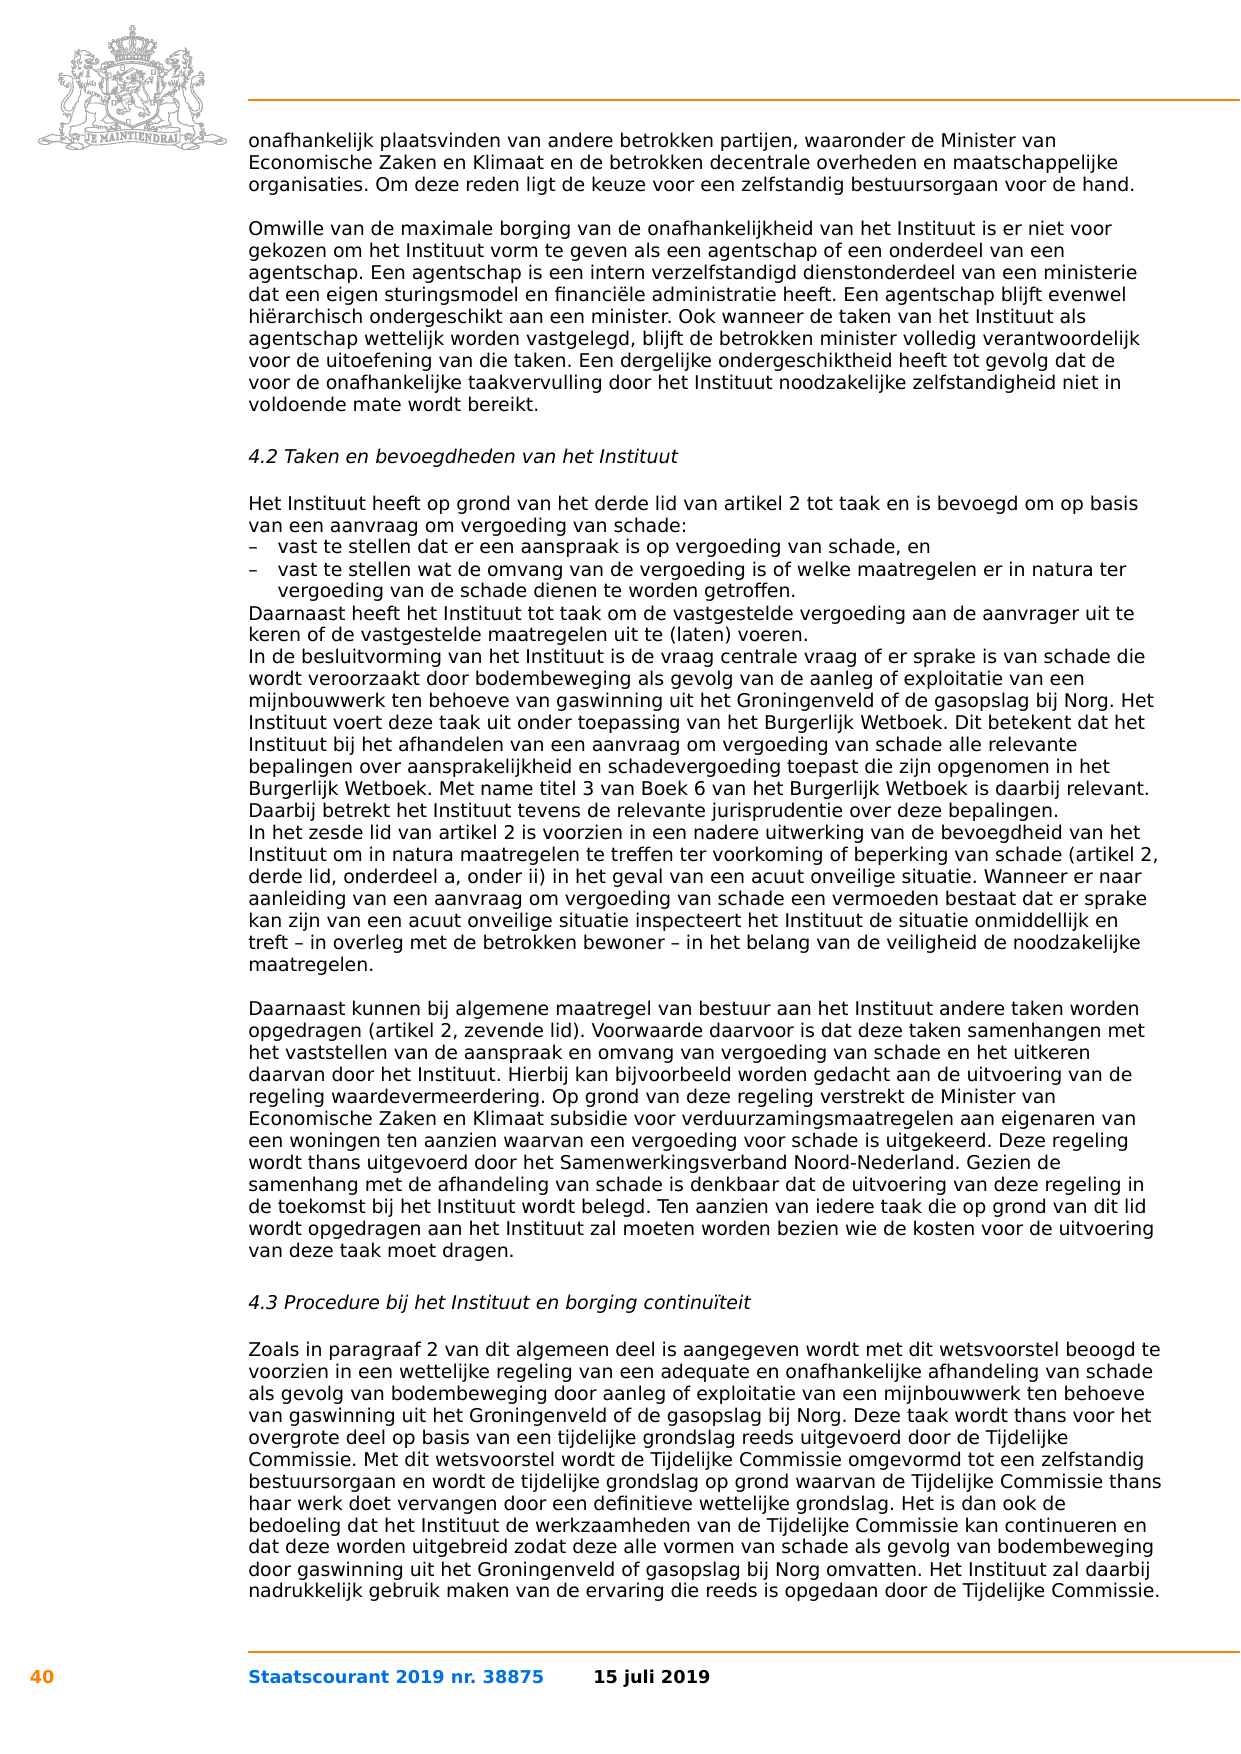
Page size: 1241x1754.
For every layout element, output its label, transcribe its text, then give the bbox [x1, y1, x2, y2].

text In de besluitvorming van het Instituut is de vraag centrale vraag of er sprake is van schade die wordt veroorzaakt door bodembeweging als gevolg van de aanleg of exploitatie van een mijnbouwwerk ten behoeve van gaswinning uit het Groningenveld of de gasopslag bij Norg. Het Instituut voert deze taak uit onder toepassing van het Burgerlijk Wetboek. Dit betekent dat het Instituut bij het afhandelen van een aanvraag om vergoeding van schade alle relevante bepalingen over aansprakelijkheid en schadevergoeding toepast die zijn opgenomen in het Burgerlijk Wetboek. Met name titel 3 van Boek 6 van het Burgerlijk Wetboek is daarbij relevant. Daarbij betrekt het Instituut tevens de relevante jurisprudentie over deze bepalingen. [248, 646, 1163, 822]
text Omwille van de maximale borging van de onafhankelijkheid van het Instituut is er niet voor gekozen om het Instituut vorm te geven als een agentschap of een onderdeel van een agentschap. Een agentschap is een intern verzelfstandigd dienstonderdeel van een ministerie dat een eigen sturingsmodel en financiële administratie heeft. Een agentschap blijft evenwel hiërarchisch ondergeschikt aan een minister. Ook wanneer de taken van het Instituut als agentschap wettelijk worden vastgelegd, blijft de betrokken minister volledig verantwoordelijk voor de uitoefening van die taken. Een dergelijke ondergeschiktheid heeft tot gevolg dat de voor de onafhankelijke taakvervulling door het Instituut noodzakelijke zelfstandigheid niet in voldoende mate wordt bereikt. [248, 218, 1163, 416]
text – vast te stellen dat er een aanspraak is op vergoeding van schade, en [248, 536, 1163, 558]
text Daarnaast kunnen bij algemene maatregel van bestuur aan het Instituut andere taken worden opgedragen (artikel 2, zevende lid). Voorwaarde daarvoor is dat deze taken samenhangen met het vaststellen van de aanspraak en omvang van vergoeding van schade en het uitkeren daarvan door het Instituut. Hierbij kan bijvoorbeeld worden gedacht aan de uitvoering van de regeling waardevermeerdering. Op grond van deze regeling verstrekt de Minister van Economische Zaken en Klimaat subsidie voor verduurzamingsmaatregelen aan eigenaren van een woningen ten aanzien waarvan een vergoeding voor schade is uitgekeerd. Deze regeling wordt thans uitgevoerd door het Samenwerkingsverband Noord-Nederland. Gezien de samenhang met de afhandeling van schade is denkbaar dat de uitvoering van deze regeling in de toekomst bij het Instituut wordt belegd. Ten aanzien van iedere taak die op grond van dit lid wordt opgedragen aan het Instituut zal moeten worden bezien wie de kosten voor de uitvoering van deze taak moet dragen. [248, 998, 1163, 1262]
subtitle 4.3 Procedure bij het Instituut en borging continuïteit [248, 1292, 1163, 1314]
picture [38, 25, 227, 150]
text Daarnaast heeft het Instituut tot taak om de vastgestelde vergoeding aan de aanvrager uit te keren of de vastgestelde maatregelen uit te (laten) voeren. [248, 602, 1163, 646]
text onafhankelijk plaatsvinden van andere betrokken partijen, waaronder de Minister van Economische Zaken en Klimaat en de betrokken decentrale overheden en maatschappelijke organisaties. Om deze reden ligt de keuze voor een zelfstandig bestuursorgaan voor de hand. [248, 130, 1163, 196]
text Zoals in paragraaf 2 van dit algemeen deel is aangegeven wordt met dit wetsvoorstel beoogd te voorzien in een wettelijke regeling van een adequate en onafhankelijke afhandeling van schade als gevolg van bodembeweging door aanleg of exploitatie van een mijnbouwwerk ten behoeve van gaswinning uit het Groningenveld of de gasopslag bij Norg. Deze taak wordt thans voor het overgrote deel op basis van een tijdelijke grondslag reeds uitgevoerd door de Tijdelijke Commissie. Met dit wetsvoorstel wordt de Tijdelijke Commissie omgevormd tot een zelfstandig bestuursorgaan en wordt de tijdelijke grondslag op grond waarvan de Tijdelijke Commissie thans haar werk doet vervangen door een definitieve wettelijke grondslag. Het is dan ook de bedoeling dat het Instituut de werkzaamheden van de Tijdelijke Commissie kan continueren en dat deze worden uitgebreid zodat deze alle vormen van schade als gevolg van bodembeweging door gaswinning uit het Groningenveld of gasopslag bij Norg omvatten. Het Instituut zal daarbij nadrukkelijk gebruik maken van de ervaring die reeds is opgedaan door de Tijdelijke Commissie. [248, 1339, 1163, 1602]
text Het Instituut heeft op grond van het derde lid van artikel 2 tot taak en is bevoegd om op basis van een aanvraag om vergoeding van schade: [248, 492, 1163, 536]
subtitle 4.2 Taken en bevoegdheden van het Instituut [248, 446, 1163, 467]
text In het zesde lid van artikel 2 is voorzien in een nadere uitwerking van de bevoegdheid van het Instituut om in natura maatregelen te treffen ter voorkoming of beperking van schade (artikel 2, derde lid, onderdeel a, onder ii) in het geval van een acuut onveilige situatie. Wanneer er naar aanleiding van een aanvraag om vergoeding van schade een vermoeden bestaat dat er sprake kan zijn van een acuut onveilige situatie inspecteert het Instituut de situatie onmiddellijk en treft – in overleg met de betrokken bewoner – in het belang van de veiligheid de noodzakelijke maatregelen. [248, 822, 1163, 976]
text – vast te stellen wat de omvang van de vergoeding is of welke maatregelen er in natura ter vergoeding van de schade dienen te worden getroffen. [248, 558, 1163, 602]
